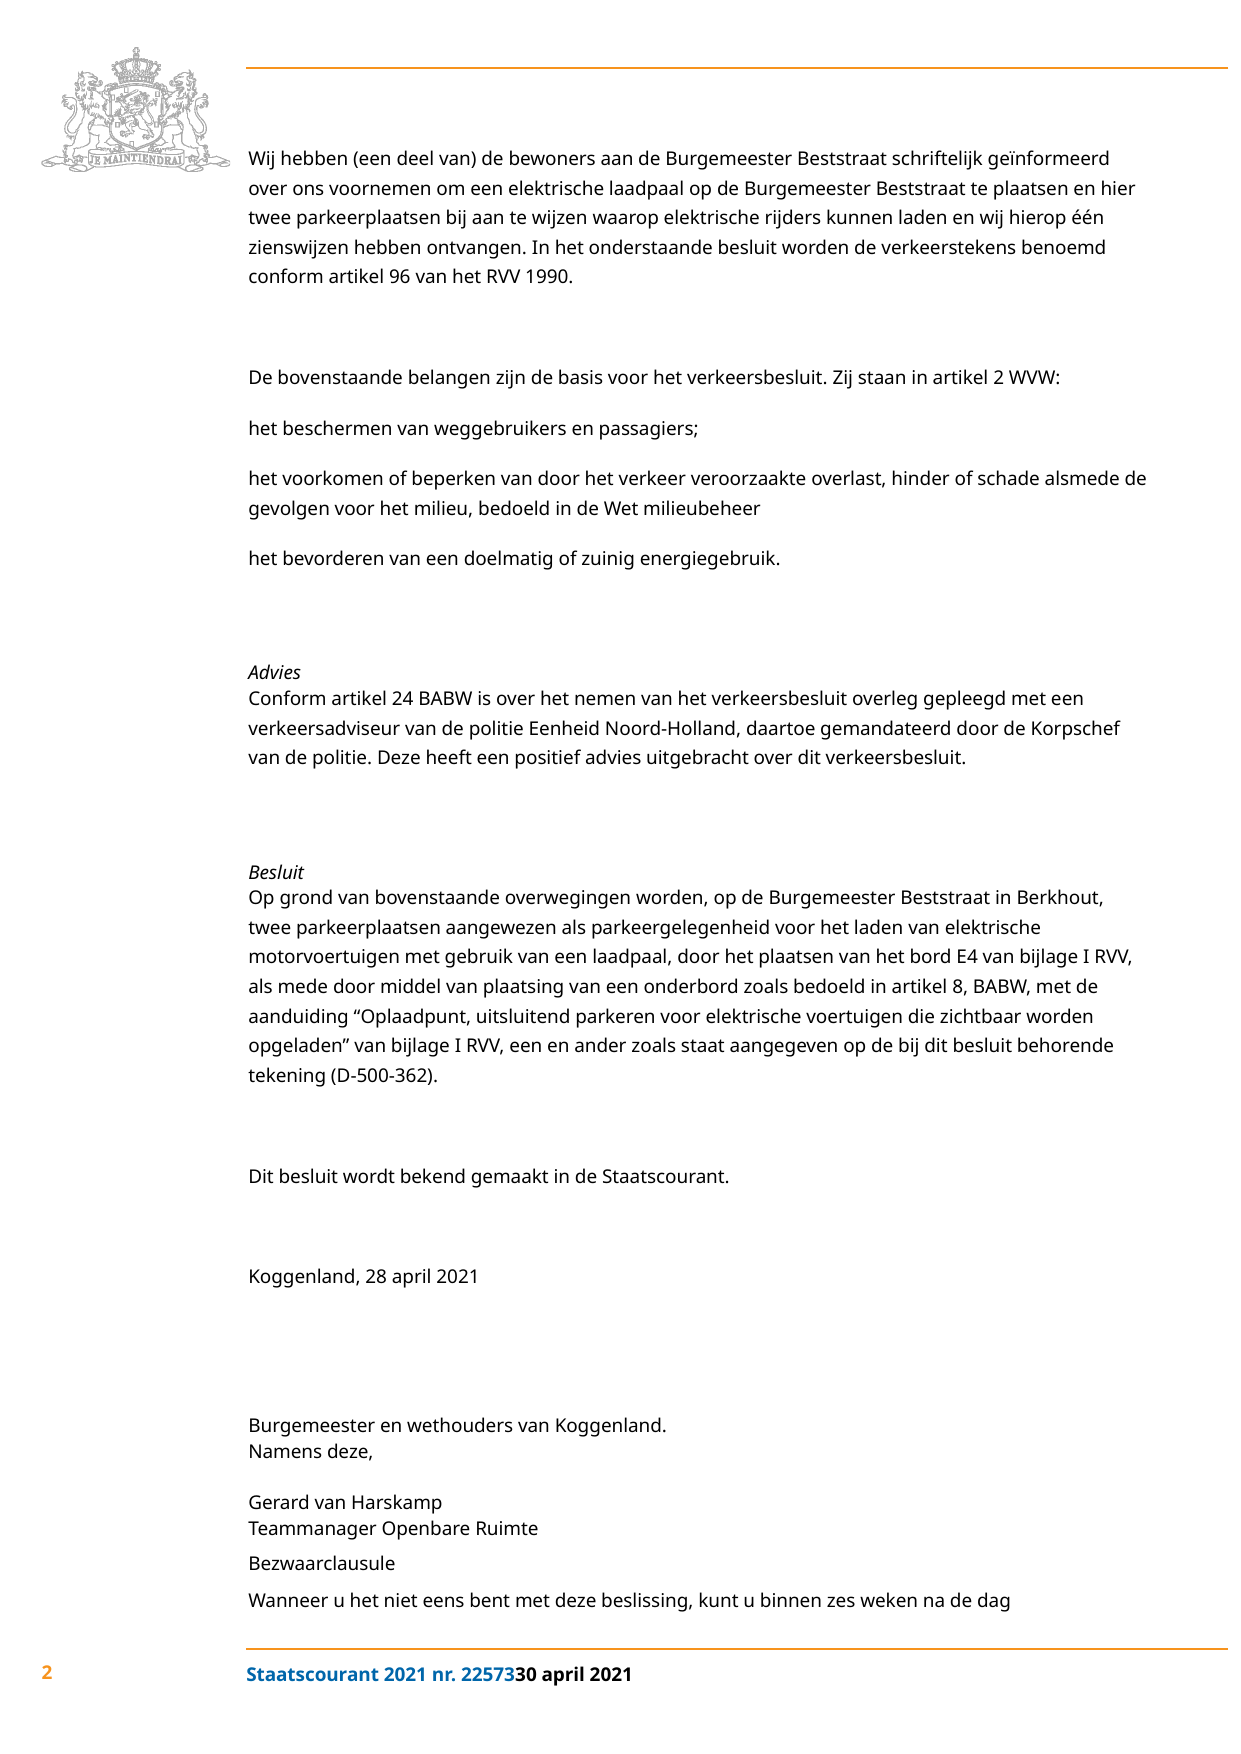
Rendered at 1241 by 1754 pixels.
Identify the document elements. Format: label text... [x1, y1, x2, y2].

text Dit besluit wordt bekend gemaakt in de Staatscourant. [248, 1163, 1152, 1189]
text Koggenland, 28 april 2021 [248, 1264, 1152, 1289]
text Bezwaarclausule [248, 1555, 1152, 1574]
text Wanneer u het niet eens bent met deze beslissing, kunt u binnen zes weken na de dag [248, 1592, 1152, 1611]
text Conform artikel 24 BABW is over het nemen van het verkeersbesluit overleg gepleegd met een verkeersadviseur van de politie Eenheid Noord-Holland, daartoe gemandateerd door de Korpschef van de politie. Deze heeft een positief advies uitgebracht over dit verkeersbesluit. [248, 685, 1152, 770]
text Op grond van bovenstaande overwegingen worden, op de Burgemeester Beststraat in Berkhout, twee parkeerplaatsen aangewezen als parkeergelegenheid voor het laden van elektrische motorvoertuigen met gebruik van een laadpaal, door het plaatsen van het bord E4 van bijlage I RVV, als mede door middel van plaatsing van een onderbord zoals bedoeld in artikel 8, BABW, met de aanduiding “Oplaadpunt, uitsluitend parkeren voor elektrische voertuigen die zichtbaar worden opgeladen” van bijlage I RVV, een en ander zoals staat aangegeven op de bij dit besluit behorende tekening (D-500-362). [248, 884, 1152, 1088]
text het bevorderen van een doelmatig of zuinig energiegebruik. [248, 545, 1152, 571]
text Gerard van Harskamp [248, 1489, 1152, 1515]
text Advies [248, 659, 1152, 685]
text Teammanager Openbare Ruimte [248, 1515, 1152, 1541]
picture [41, 47, 231, 172]
text Wij hebben (een deel van) de bewoners aan de Burgemeester Beststraat schriftelijk geïnformeerd over ons voornemen om een elektrische laadpaal op de Burgemeester Beststraat te plaatsen en hier twee parkeerplaatsen bij aan te wijzen waarop elektrische rijders kunnen laden en wij hierop één zienswijzen hebben ontvangen. In het onderstaande besluit worden de verkeerstekens benoemd conform artikel 96 van het RVV 1990. [248, 145, 1152, 289]
text het beschermen van weggebruikers en passagiers; [248, 415, 1152, 441]
text Namens deze, [248, 1438, 1152, 1464]
text De bovenstaande belangen zijn de basis voor het verkeersbesluit. Zij staan in artikel 2 WVW: [248, 364, 1152, 390]
text Besluit [248, 859, 1152, 884]
text het voorkomen of beperken van door het verkeer veroorzaakte overlast, hinder of schade alsmede de gevolgen voor het milieu, bedoeld in de Wet milieubeheer [248, 465, 1152, 521]
text Burgemeester en wethouders van Koggenland. [248, 1412, 1152, 1438]
